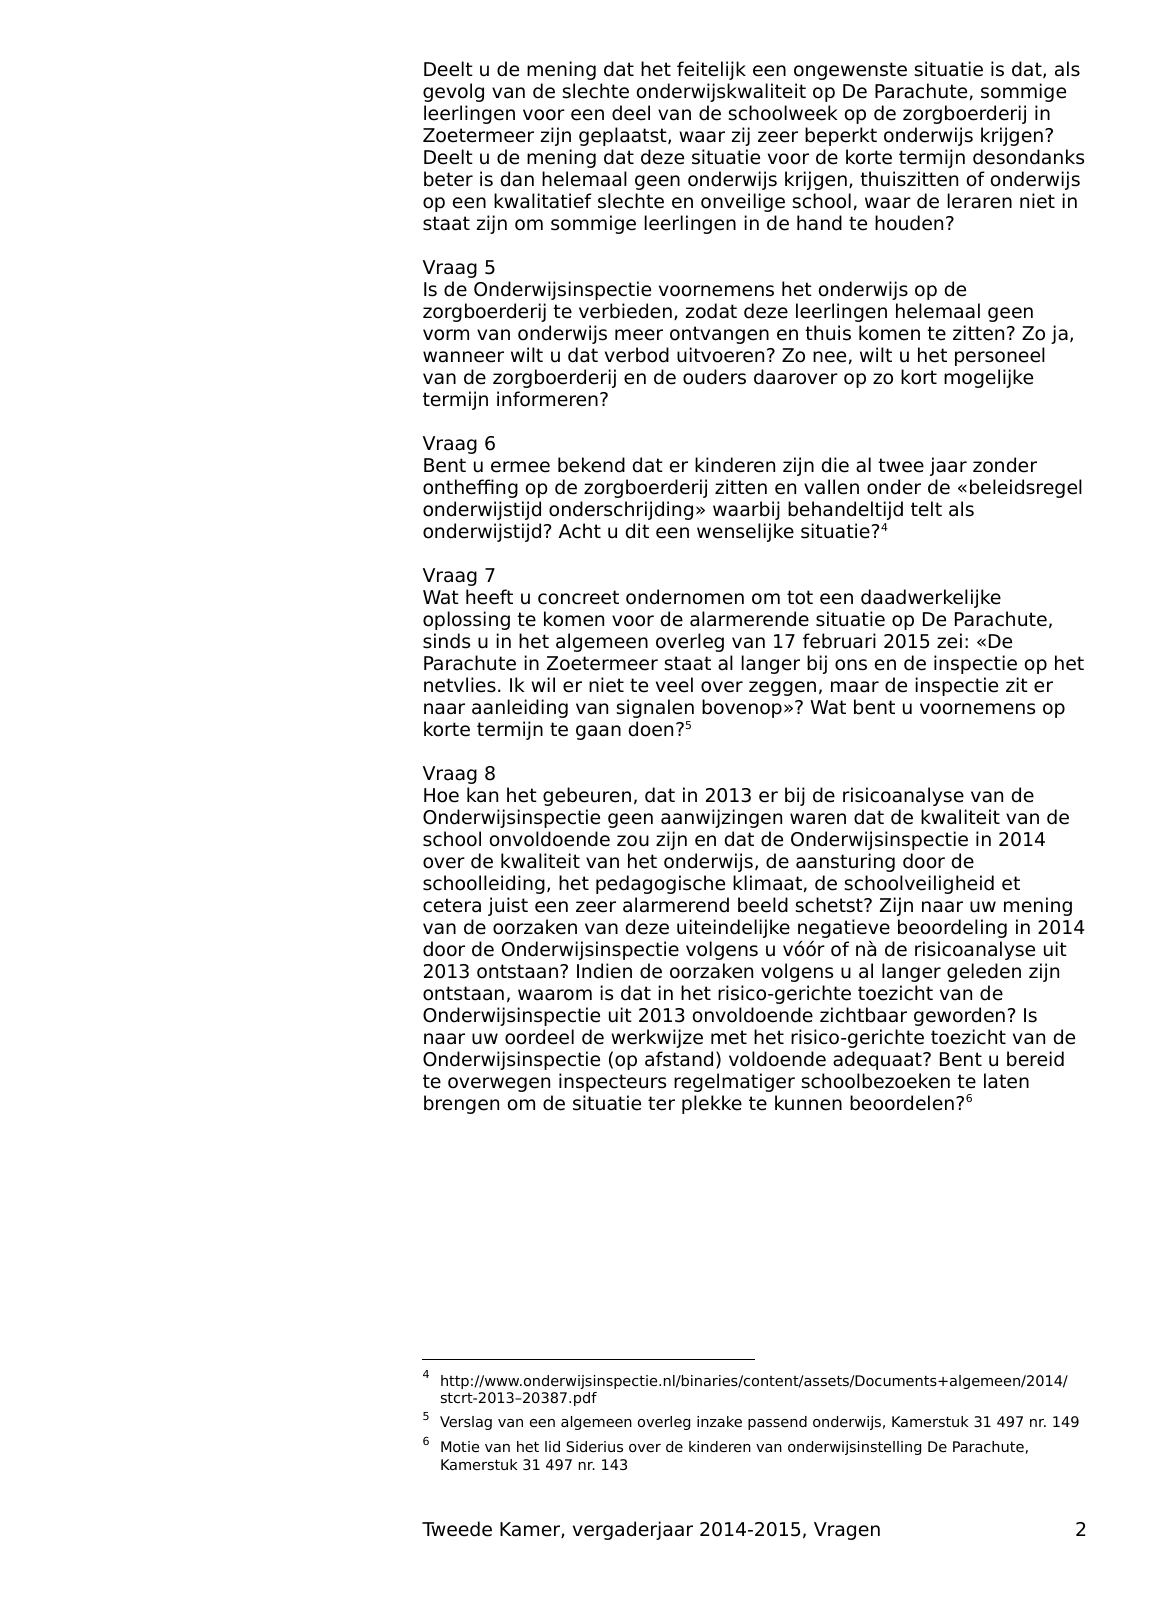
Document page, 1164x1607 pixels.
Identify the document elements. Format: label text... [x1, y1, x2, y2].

text Vraag 8 [422, 763, 1087, 785]
text Vraag 7 [422, 565, 1087, 587]
text Hoe kan het gebeuren, dat in 2013 er bij de risicoanalyse van de Onderwijsinspectie geen aanwijzingen waren dat de kwaliteit van de school onvoldoende zou zijn en dat de Onderwijsinspectie in 2014 over de kwaliteit van het onderwijs, de aansturing door de schoolleiding, het pedagogische klimaat, de schoolveiligheid et cetera juist een zeer alarmerend beeld schetst? Zijn naar uw mening van de oorzaken van deze uiteindelijke negatieve beoordeling in 2014 door de Onderwijsinspectie volgens u vóór of nà de risicoanalyse uit 2013 ontstaan? Indien de oorzaken volgens u al langer geleden zijn ontstaan, waarom is dat in het risico-gerichte toezicht van de Onderwijsinspectie uit 2013 onvoldoende zichtbaar geworden? Is naar uw oordeel de werkwijze met het risico-gerichte toezicht van de Onderwijsinspectie (op afstand) voldoende adequaat? Bent u bereid te overwegen inspecteurs regelmatiger schoolbezoeken te laten brengen om de situatie ter plekke te kunnen beoordelen? [422, 785, 1087, 1115]
text Wat heeft u concreet ondernomen om tot een daadwerkelijke oplossing te komen voor de alarmerende situatie op De Parachute, sinds u in het algemeen overleg van 17 februari 2015 zei: «De Parachute in Zoetermeer staat al langer bij ons en de inspectie op het netvlies. Ik wil er niet te veel over zeggen, maar de inspectie zit er naar aanleiding van signalen bovenop»? Wat bent u voornemens op korte termijn te gaan doen? [422, 587, 1087, 741]
text Vraag 5 [422, 257, 1087, 279]
text Verslag van een algemeen overleg inzake passend onderwijs, Kamerstuk 31 497 nr. 149 [422, 1410, 1087, 1432]
text Is de Onderwijsinspectie voornemens het onderwijs op de zorgboerderij te verbieden, zodat deze leerlingen helemaal geen vorm van onderwijs meer ontvangen en thuis komen te zitten? Zo ja, wanneer wilt u dat verbod uitvoeren? Zo nee, wilt u het personeel van de zorgboerderij en de ouders daarover op zo kort mogelijke termijn informeren? [422, 279, 1087, 411]
text Bent u ermee bekend dat er kinderen zijn die al twee jaar zonder ontheffing op de zorgboerderij zitten en vallen onder de «beleidsregel onderwijstijd onderschrijding» waarbij behandeltijd telt als onderwijstijd? Acht u dit een wenselijke situatie? [422, 455, 1087, 543]
text http://www.onderwijsinspectie.nl/binaries/content/assets/Documents+algemeen/2014/stcrt-2013–20387.pdf [422, 1368, 1087, 1407]
text Vraag 6 [422, 433, 1087, 455]
text Deelt u de mening dat het feitelijk een ongewenste situatie is dat, als gevolg van de slechte onderwijskwaliteit op De Parachute, sommige leerlingen voor een deel van de schoolweek op de zorgboerderij in Zoetermeer zijn geplaatst, waar zij zeer beperkt onderwijs krijgen? Deelt u de mening dat deze situatie voor de korte termijn desondanks beter is dan helemaal geen onderwijs krijgen, thuiszitten of onderwijs op een kwalitatief slechte en onveilige school, waar de leraren niet in staat zijn om sommige leerlingen in de hand te houden? [422, 59, 1087, 235]
text Motie van het lid Siderius over de kinderen van onderwijsinstelling De Parachute, Kamerstuk 31 497 nr. 143 [422, 1435, 1087, 1474]
